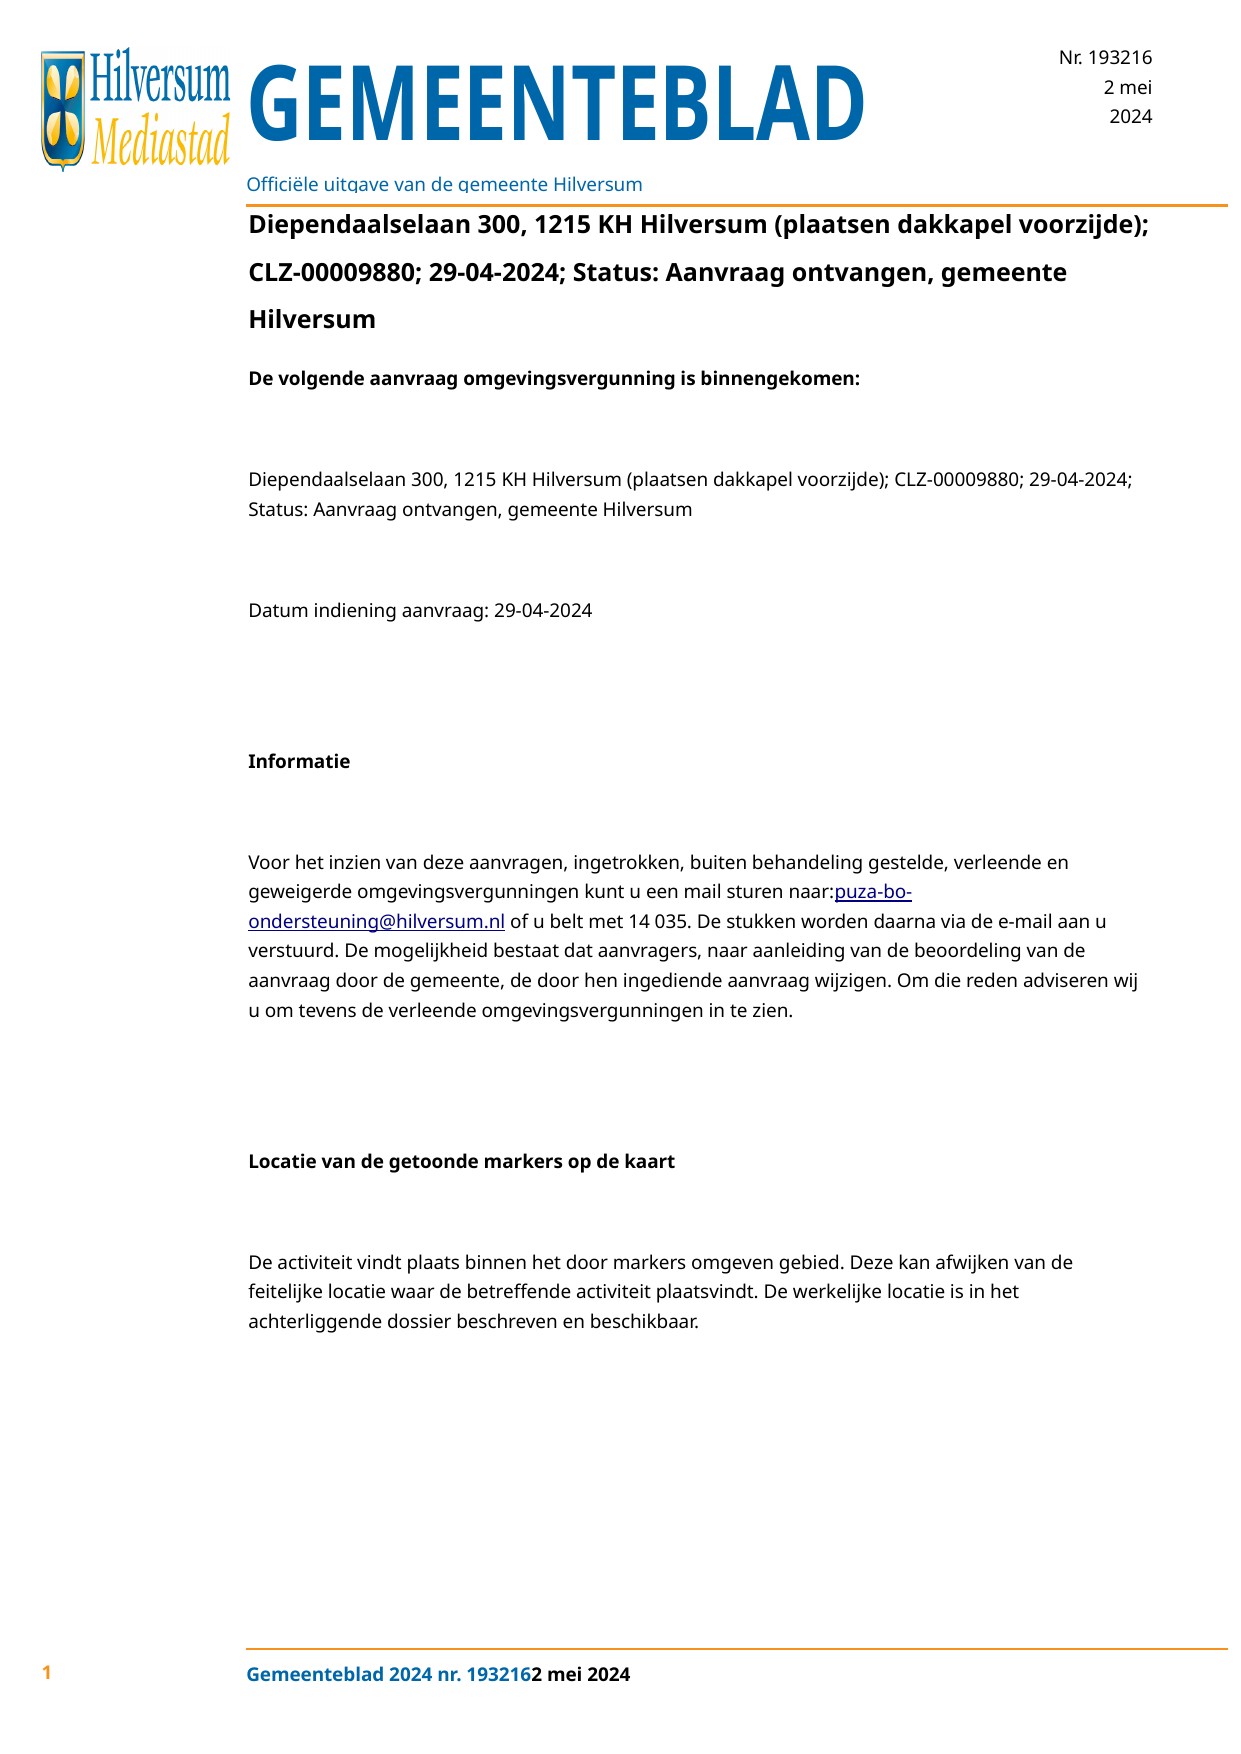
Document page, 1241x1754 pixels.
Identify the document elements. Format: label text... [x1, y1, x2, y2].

text Voor het inzien van deze aanvragen, ingetrokken, buiten behandeling gestelde, verleende en geweigerde omgevingsvergunningen kunt u een mail sturen naar:puza-bo-ondersteuning@hilversum.nl of u belt met 14 035. De stukken worden daarna via de e-mail aan u verstuurd. De mogelijkheid bestaat dat aanvragers, naar aanleiding van de beoordeling van de aanvraag door de gemeente, de door hen ingediende aanvraag wijzigen. Om die reden adviseren wij u om tevens de verleende omgevingsvergunningen in te zien. [248, 849, 1152, 1022]
text De activiteit vindt plaats binnen het door markers omgeven gebied. Deze kan afwijken van de feitelijke locatie waar de betreffende activiteit plaatsvindt. De werkelijke locatie is in het achterliggende dossier beschreven en beschikbaar. [248, 1249, 1152, 1334]
text Locatie van de getoonde markers op de kaart [248, 1148, 1152, 1174]
picture [41, 47, 231, 172]
text Informatie [248, 748, 1152, 774]
text Datum indiening aanvraag: 29-04-2024 [248, 597, 1152, 622]
text Diependaalselaan 300, 1215 KH Hilversum (plaatsen dakkapel voorzijde); CLZ-00009880; 29-04-2024; Status: Aanvraag ontvangen, gemeente Hilversum [248, 466, 1152, 522]
text De volgende aanvraag omgevingsvergunning is binnengekomen: [248, 366, 1152, 391]
text Diependaalselaan 300, 1215 KH Hilversum (plaatsen dakkapel voorzijde); CLZ-00009880; 29-04-2024; Status: Aanvraag ontvangen, gemeente Hilversum [248, 207, 1152, 336]
